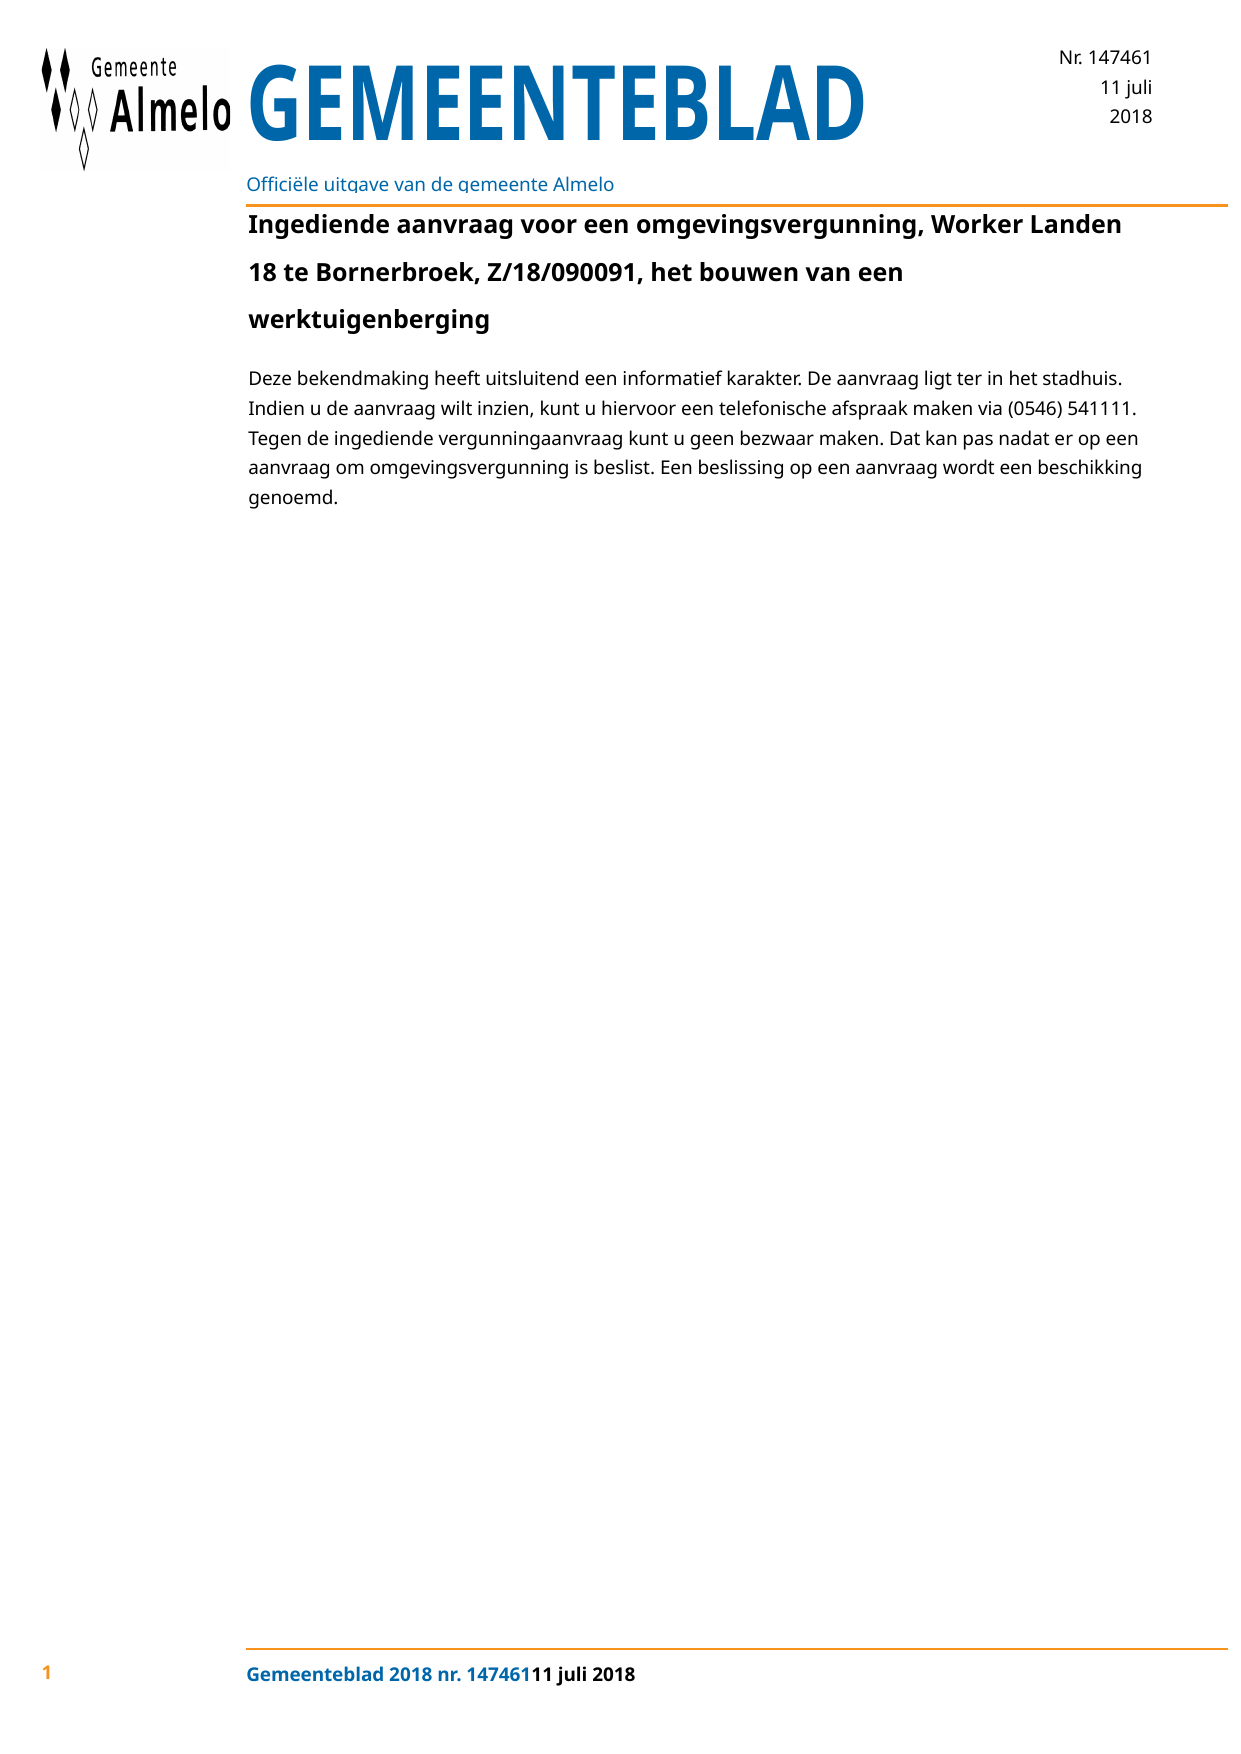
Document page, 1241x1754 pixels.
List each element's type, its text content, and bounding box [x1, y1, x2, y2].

text Deze bekendmaking heeft uitsluitend een informatief karakter. De aanvraag ligt ter in het stadhuis. Indien u de aanvraag wilt inzien, kunt u hiervoor een telefonische afspraak maken via (0546) 541111. Tegen de ingediende vergunningaanvraag kunt u geen bezwaar maken. Dat kan pas nadat er op een aanvraag om omgevingsvergunning is beslist. Een beslissing op een aanvraag wordt een beschikking genoemd. [248, 366, 1152, 509]
text Ingediende aanvraag voor een omgevingsvergunning, Worker Landen 18 te Bornerbroek, Z/18/090091, het bouwen van een werktuigenberging [248, 207, 1152, 336]
picture [41, 47, 231, 172]
